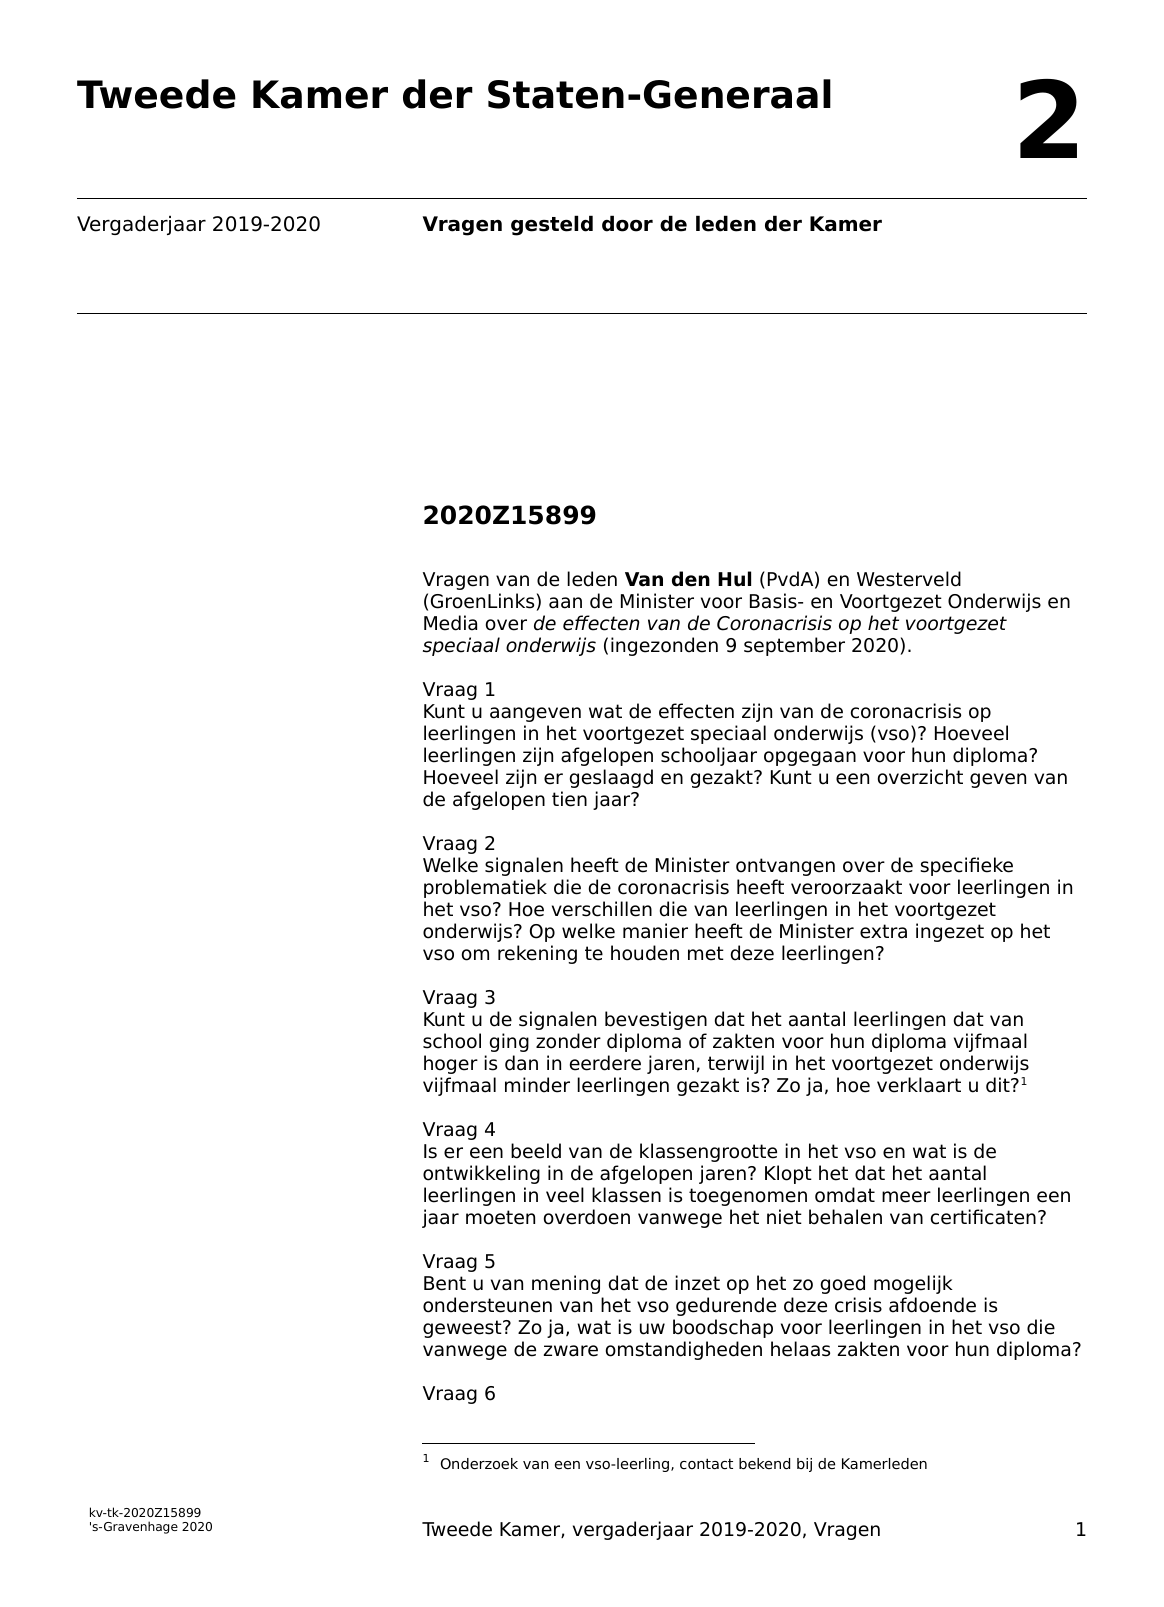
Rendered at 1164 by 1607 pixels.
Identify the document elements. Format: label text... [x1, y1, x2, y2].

text Vraag 6 [422, 1383, 1087, 1405]
text Bent u van mening dat de inzet op het zo goed mogelijk ondersteunen van het vso gedurende deze crisis afdoende is geweest? Zo ja, wat is uw boodschap voor leerlingen in het vso die vanwege de zware omstandigheden helaas zakten voor hun diploma? [422, 1273, 1087, 1361]
text Vraag 4 [422, 1119, 1087, 1141]
table_cell Vragen gesteld door de leden der Kamer [422, 199, 1087, 313]
text Vraag 5 [422, 1251, 1087, 1273]
table_header Tweede Kamer der Staten-Generaal [77, 59, 886, 198]
text Kunt u de signalen bevestigen dat het aantal leerlingen dat van school ging zonder diploma of zakten voor hun diploma vijfmaal hoger is dan in eerdere jaren, terwijl in het voortgezet onderwijs vijfmaal minder leerlingen gezakt is? Zo ja, hoe verklaart u dit? [422, 1009, 1087, 1097]
text Kunt u aangeven wat de effecten zijn van de coronacrisis op leerlingen in het voortgezet speciaal onderwijs (vso)? Hoeveel leerlingen zijn afgelopen schooljaar opgegaan voor hun diploma? Hoeveel zijn er geslaagd en gezakt? Kunt u een overzicht geven van de afgelopen tien jaar? [422, 701, 1087, 811]
table_cell Vergaderjaar 2019-2020 [77, 199, 422, 313]
text Onderzoek van een vso-leerling, contact bekend bij de Kamerleden [422, 1452, 1087, 1474]
text Vraag 1 [422, 679, 1087, 701]
text 2020Z15899 [422, 501, 1087, 531]
text 's-Gravenhage 2020 [88, 1520, 323, 1534]
text kv-tk-2020Z15899 [88, 1506, 323, 1520]
text Vraag 2 [422, 833, 1087, 855]
table_header 2 [886, 59, 1087, 198]
text Welke signalen heeft de Minister ontvangen over de specifieke problematiek die de coronacrisis heeft veroorzaakt voor leerlingen in het vso? Hoe verschillen die van leerlingen in het voortgezet onderwijs? Op welke manier heeft de Minister extra ingezet op het vso om rekening te houden met deze leerlingen? [422, 855, 1087, 965]
text Vraag 3 [422, 987, 1087, 1009]
text Is er een beeld van de klassengrootte in het vso en wat is de ontwikkeling in de afgelopen jaren? Klopt het dat het aantal leerlingen in veel klassen is toegenomen omdat meer leerlingen een jaar moeten overdoen vanwege het niet behalen van certificaten? [422, 1141, 1087, 1229]
text Vragen van de leden Van den Hul (PvdA) en Westerveld (GroenLinks) aan de Minister voor Basis- en Voortgezet Onderwijs en Media over de effecten van de Coronacrisis op het voortgezet speciaal onderwijs (ingezonden 9 september 2020). [422, 569, 1087, 657]
